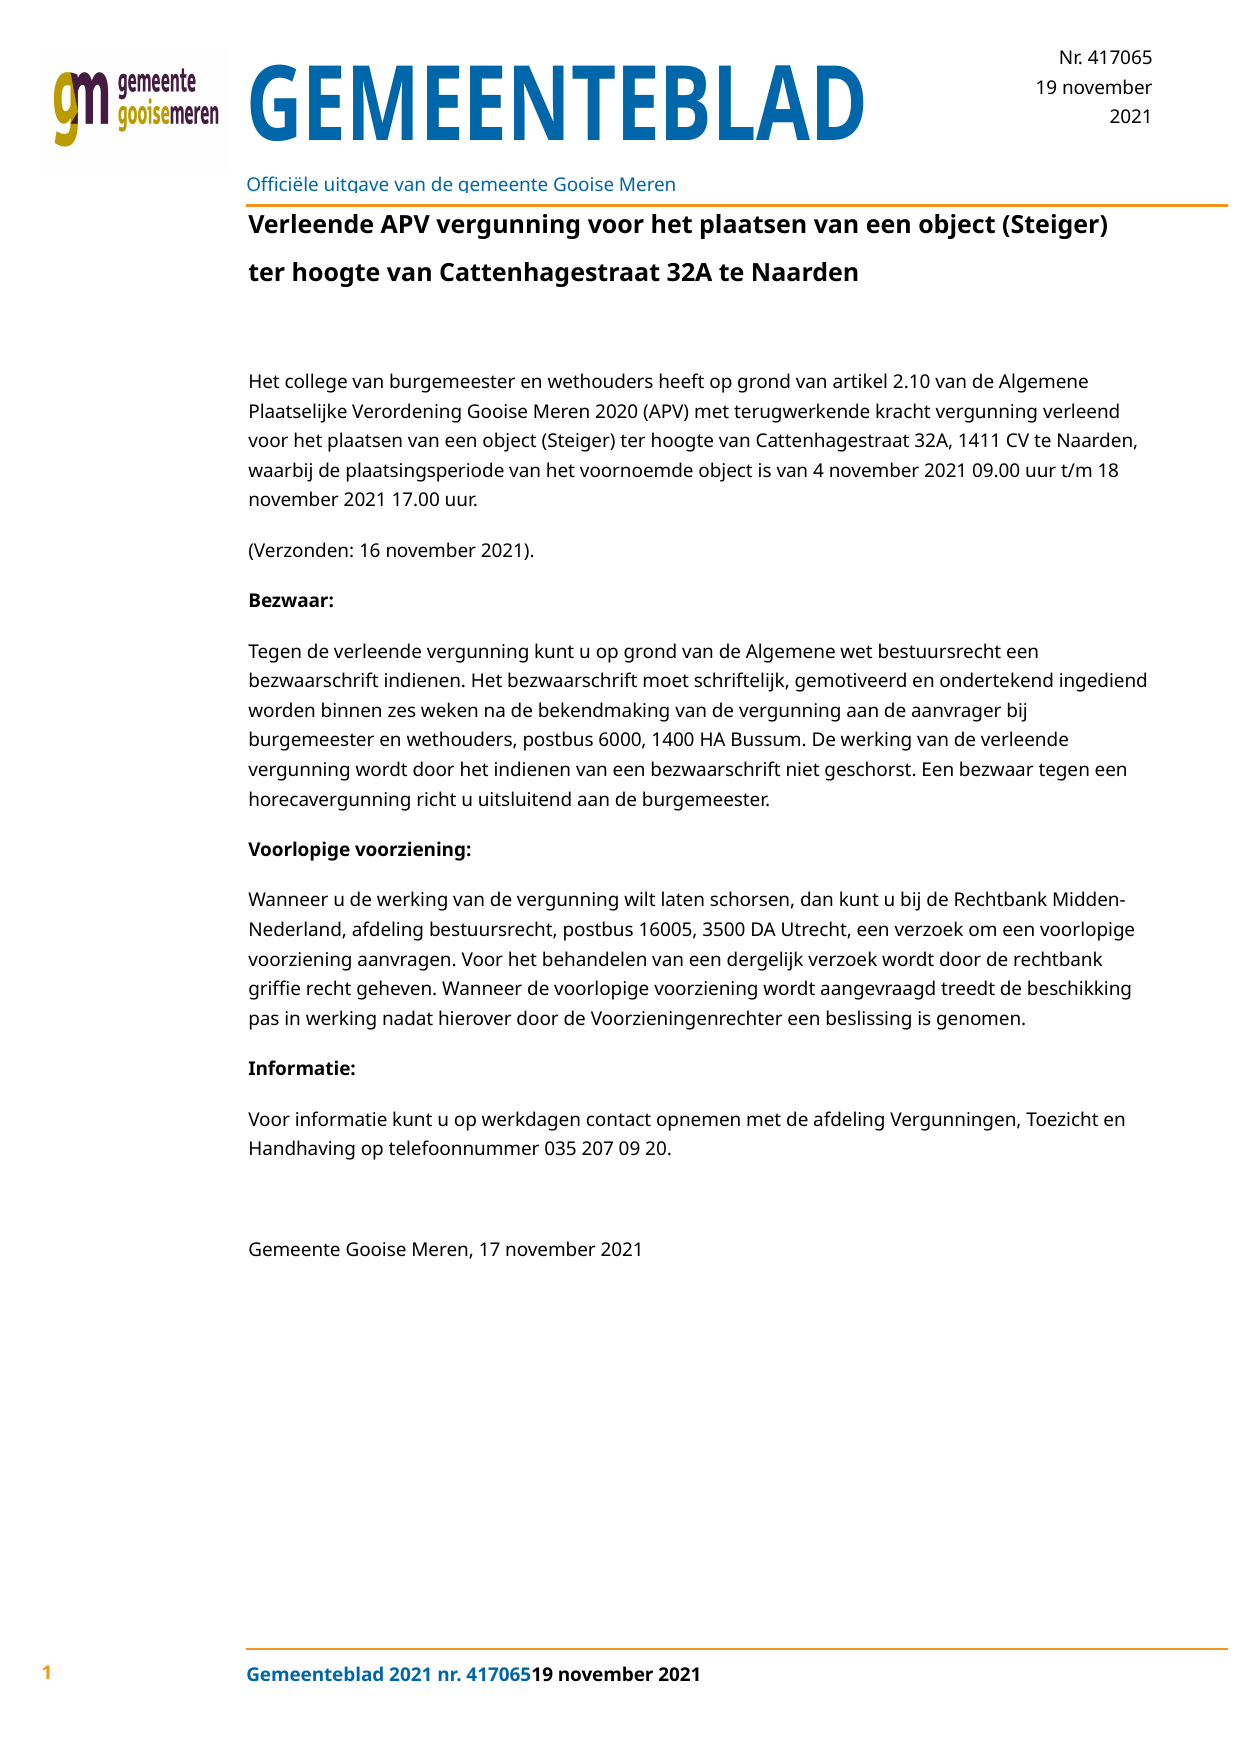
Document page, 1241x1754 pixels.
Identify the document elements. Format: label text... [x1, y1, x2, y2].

text (Verzonden: 16 november 2021). [248, 537, 1152, 563]
text Informatie: [248, 1055, 1152, 1081]
text Voorlopige voorziening: [248, 836, 1152, 862]
text Bezwaar: [248, 587, 1152, 613]
text Voor informatie kunt u op werkdagen contact opnemen met de afdeling Vergunningen, Toezicht en Handhaving op telefoonnummer 035 207 09 20. [248, 1106, 1152, 1161]
text Het college van burgemeester en wethouders heeft op grond van artikel 2.10 van de Algemene Plaatselijke Verordening Gooise Meren 2020 (APV) met terugwerkende kracht vergunning verleend voor het plaatsen van een object (Steiger) ter hoogte van Cattenhagestraat 32A, 1411 CV te Naarden, waarbij de plaatsingsperiode van het voornoemde object is van 4 november 2021 09.00 uur t/m 18 november 2021 17.00 uur. [248, 368, 1152, 512]
picture [41, 47, 231, 172]
text Verleende APV vergunning voor het plaatsen van een object (Steiger) ter hoogte van Cattenhagestraat 32A te Naarden [248, 207, 1152, 288]
text Tegen de verleende vergunning kunt u op grond van de Algemene wet bestuursrecht een bezwaarschrift indienen. Het bezwaarschrift moet schriftelijk, gemotiveerd en ondertekend ingediend worden binnen zes weken na de bekendmaking van de vergunning aan de aanvrager bij burgemeester en wethouders, postbus 6000, 1400 HA Bussum. De werking van de verleende vergunning wordt door het indienen van een bezwaarschrift niet geschorst. Een bezwaar tegen een horecavergunning richt u uitsluitend aan de burgemeester. [248, 638, 1152, 812]
text Wanneer u de werking van de vergunning wilt laten schorsen, dan kunt u bij de Rechtbank Midden-Nederland, afdeling bestuursrecht, postbus 16005, 3500 DA Utrecht, een verzoek om een voorlopige voorziening aanvragen. Voor het behandelen van een dergelijk verzoek wordt door de rechtbank griffie recht geheven. Wanneer de voorlopige voorziening wordt aangevraagd treedt de beschikking pas in werking nadat hierover door de Voorzieningenrechter een beslissing is genomen. [248, 887, 1152, 1031]
text Gemeente Gooise Meren, 17 november 2021 [248, 1236, 1152, 1262]
